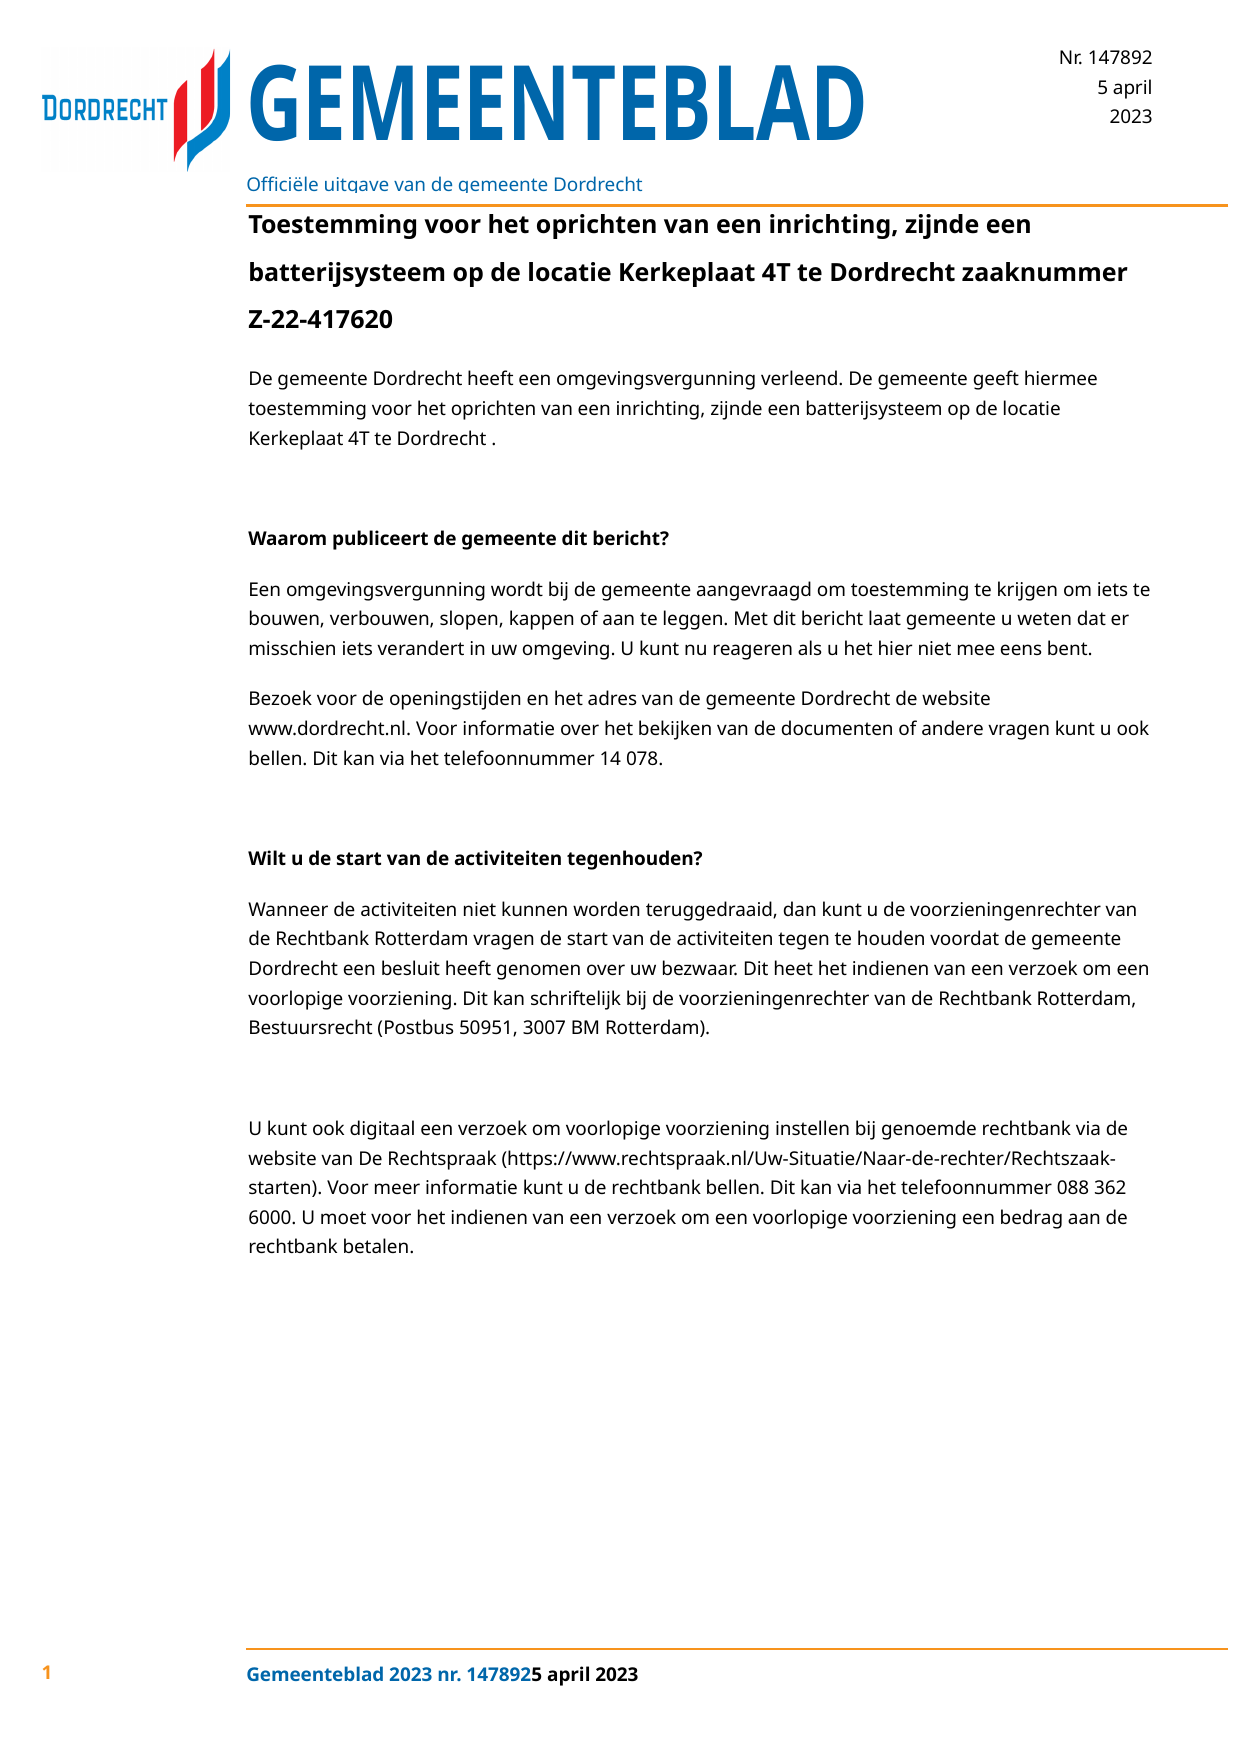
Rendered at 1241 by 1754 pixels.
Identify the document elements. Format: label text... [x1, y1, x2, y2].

text Wilt u de start van de activiteiten tegenhouden? [248, 846, 1152, 871]
text De gemeente Dordrecht heeft een omgevingsvergunning verleend. De gemeente geeft hiermee toestemming voor het oprichten van een inrichting, zijnde een batterijsysteem op de locatie Kerkeplaat 4T te Dordrecht . [248, 366, 1152, 450]
text U kunt ook digitaal een verzoek om voorlopige voorziening instellen bij genoemde rechtbank via de website van De Rechtspraak (https://www.rechtspraak.nl/Uw-Situatie/Naar-de-rechter/Rechtszaak-starten). Voor meer informatie kunt u de rechtbank bellen. Dit kan via het telefoonnummer 088 362 6000. U moet voor het indienen van een verzoek om een voorlopige voorziening een bedrag aan de rechtbank betalen. [248, 1115, 1152, 1259]
text Wanneer de activiteiten niet kunnen worden teruggedraaid, dan kunt u de voorzieningenrechter van de Rechtbank Rotterdam vragen de start van de activiteiten tegen te houden voordat de gemeente Dordrecht een besluit heeft genomen over uw bezwaar. Dit heet het indienen van een verzoek om een voorlopige voorziening. Dit kan schriftelijk bij de voorzieningenrechter van de Rechtbank Rotterdam, Bestuursrecht (Postbus 50951, 3007 BM Rotterdam). [248, 896, 1152, 1040]
text Waarom publiceert de gemeente dit bericht? [248, 526, 1152, 551]
text Toestemming voor het oprichten van een inrichting, zijnde een batterijsysteem op de locatie Kerkeplaat 4T te Dordrecht zaaknummer Z-22-417620 [248, 207, 1152, 336]
text Bezoek voor de openingstijden en het adres van de gemeente Dordrecht de website www.dordrecht.nl. Voor informatie over het bekijken van de documenten of andere vragen kunt u ook bellen. Dit kan via het telefoonnummer 14 078. [248, 686, 1152, 770]
picture [41, 47, 231, 172]
text Een omgevingsvergunning wordt bij de gemeente aangevraagd om toestemming te krijgen om iets te bouwen, verbouwen, slopen, kappen of aan te leggen. Met dit bericht laat gemeente u weten dat er misschien iets verandert in uw omgeving. U kunt nu reageren als u het hier niet mee eens bent. [248, 576, 1152, 661]
